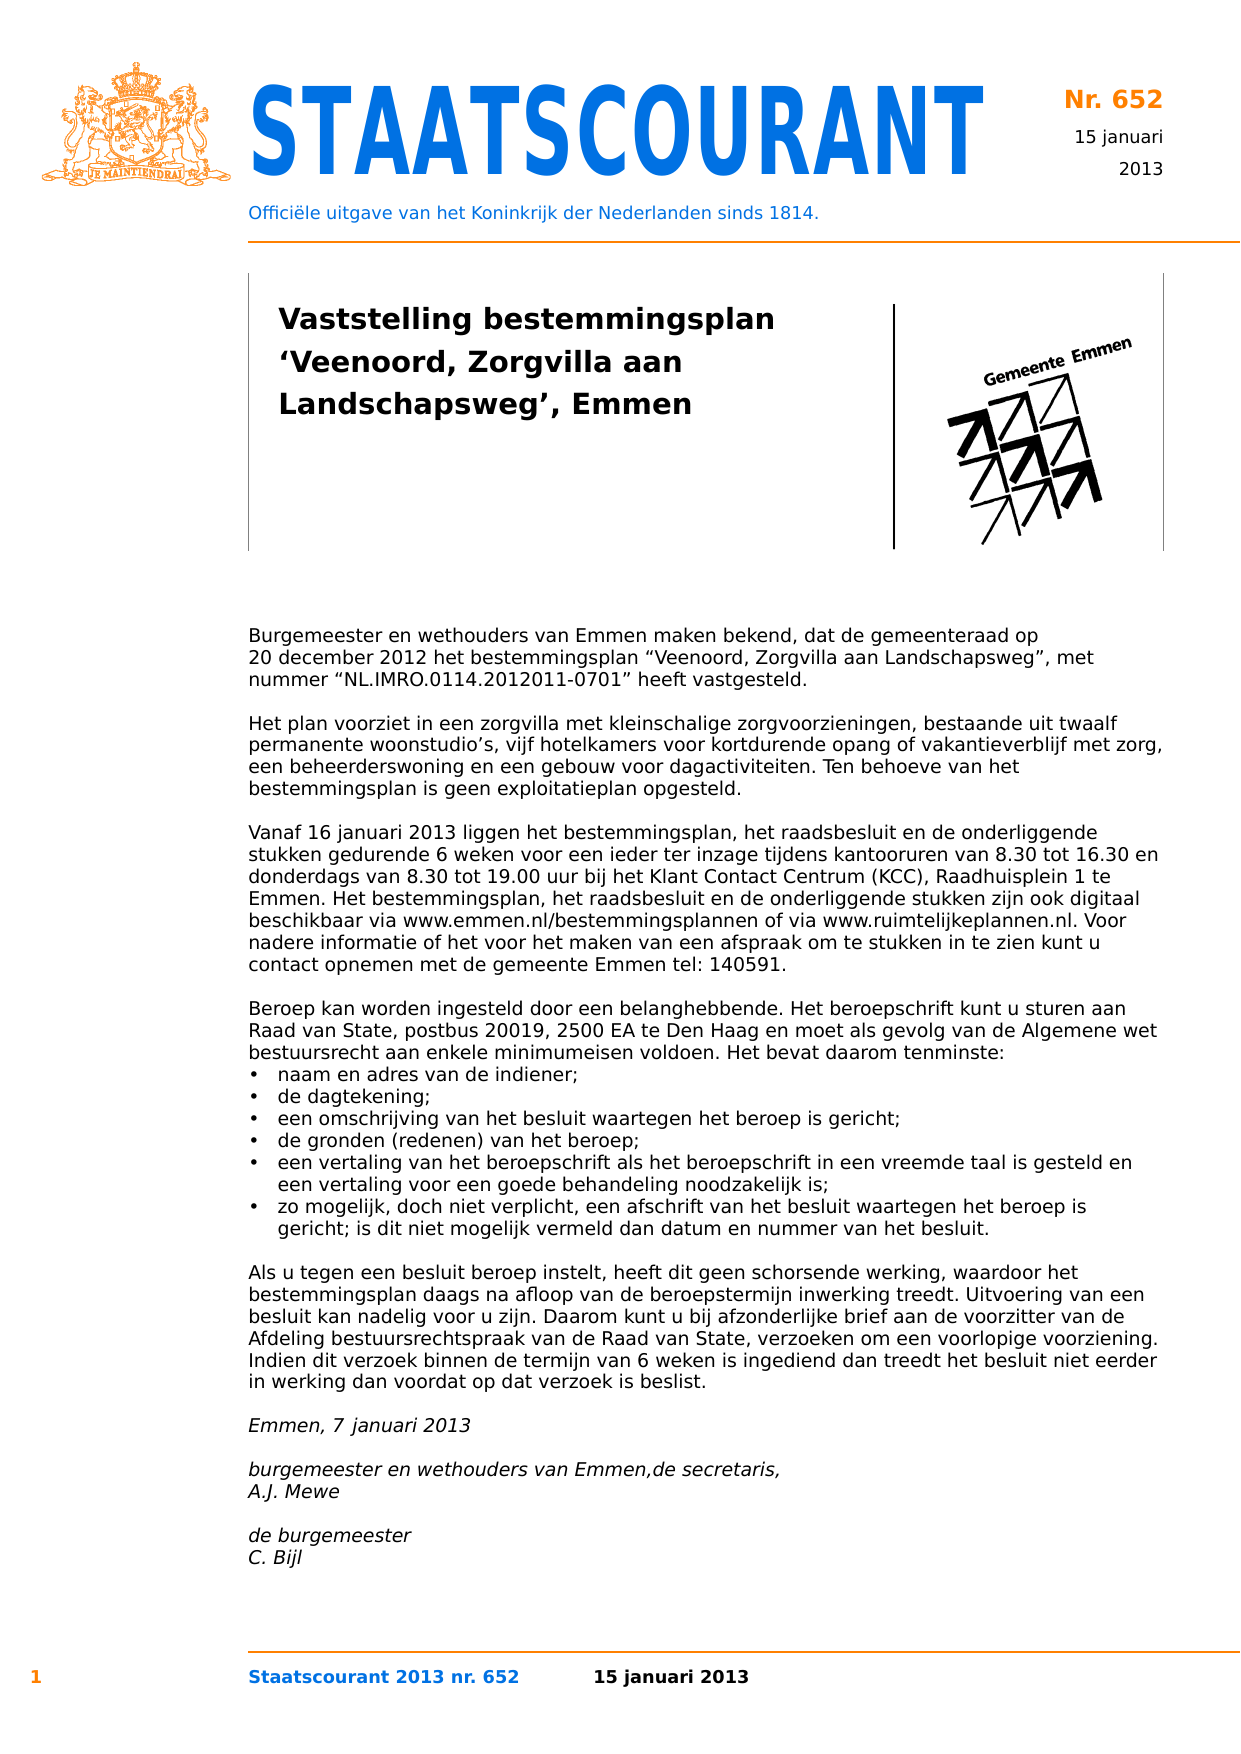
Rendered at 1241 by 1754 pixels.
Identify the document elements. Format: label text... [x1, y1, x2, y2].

table_cell 2013 [998, 153, 1240, 203]
text • naam en adres van de indiener; [248, 1064, 1163, 1086]
text Het plan voorziet in een zorgvilla met kleinschalige zorgvoorzieningen, bestaande uit twaalf permanente woonstudio’s, vijf hotelkamers voor kortdurende opang of vakantieverblijf met zorg, een beheerderswoning en een gebouw voor dagactiviteiten. Ten behoeve van het bestemmingsplan is geen exploitatieplan opgesteld. [248, 712, 1163, 800]
text Emmen, 7 januari 2013 [248, 1415, 1163, 1437]
table_cell Officiële uitgave van het Koninkrijk der Nederlanden sinds 1814. [248, 203, 1240, 241]
text Als u tegen een besluit beroep instelt, heeft dit geen schorsende werking, waardoor het bestemmingsplan daags na afloop van de beroepstermijn inwerking treedt. Uitvoering van een besluit kan nadelig voor u zijn. Daarom kunt u bij afzonderlijke brief aan de voorzitter van de Afdeling bestuursrechtspraak van de Raad van State, verzoeken om een voorlopige voorziening. Indien dit verzoek binnen de termijn van 6 weken is ingediend dan treedt het besluit niet eerder in werking dan voordat op dat verzoek is beslist. [248, 1262, 1163, 1393]
text • een omschrijving van het besluit waartegen het beroep is gericht; [248, 1108, 1163, 1130]
text Beroep kan worden ingesteld door een belanghebbende. Het beroepschrift kunt u sturen aan Raad van State, postbus 20019, 2500 EA te Den Haag en moet als gevolg van de Algemene wet bestuursrecht aan enkele minimumeisen voldoen. Het bevat daarom tenminste: [248, 998, 1163, 1064]
text • een vertaling van het beroepschrift als het beroepschrift in een vreemde taal is gesteld en een vertaling voor een goede behandeling noodzakelijk is; [248, 1152, 1163, 1196]
table_cell 15 januari [998, 121, 1240, 153]
text burgemeester en wethouders van Emmen,de secretaris, A.J. Mewe [248, 1459, 1163, 1503]
picture [891, 302, 1134, 551]
table_header Nr. 652 [998, 62, 1240, 121]
text • de dagtekening; [248, 1086, 1163, 1108]
table_header [25, 62, 248, 241]
text de burgemeester C. Bijl [248, 1525, 1163, 1569]
picture [41, 62, 231, 186]
text • zo mogelijk, doch niet verplicht, een afschrift van het besluit waartegen het beroep is gericht; is dit niet mogelijk vermeld dan datum en nummer van het besluit. [248, 1196, 1163, 1240]
text • de gronden (redenen) van het beroep; [248, 1130, 1163, 1152]
subtitle Vaststelling bestemmingsplan ‘Veenoord, Zorgvilla aan Landschapsweg’, Emmen [249, 273, 1163, 551]
table_header STAATSCOURANT [248, 62, 998, 203]
text Vanaf 16 januari 2013 liggen het bestemmingsplan, het raadsbesluit en de onderliggende stukken gedurende 6 weken voor een ieder ter inzage tijdens kantooruren van 8.30 tot 16.30 en donderdags van 8.30 tot 19.00 uur bij het Klant Contact Centrum (KCC), Raadhuisplein 1 te Emmen. Het bestemmingsplan, het raadsbesluit en de onderliggende stukken zijn ook digitaal beschikbaar via www.emmen.nl/bestemmingsplannen of via www.ruimtelijkeplannen.nl. Voor nadere informatie of het voor het maken van een afspraak om te stukken in te zien kunt u contact opnemen met de gemeente Emmen tel: 140591. [248, 822, 1163, 976]
text Burgemeester en wethouders van Emmen maken bekend, dat de gemeenteraad op 20 december 2012 het bestemmingsplan “Veenoord, Zorgvilla aan Landschapsweg”, met nummer “NL.IMRO.0114.2012011-0701” heeft vastgesteld. [248, 624, 1163, 691]
